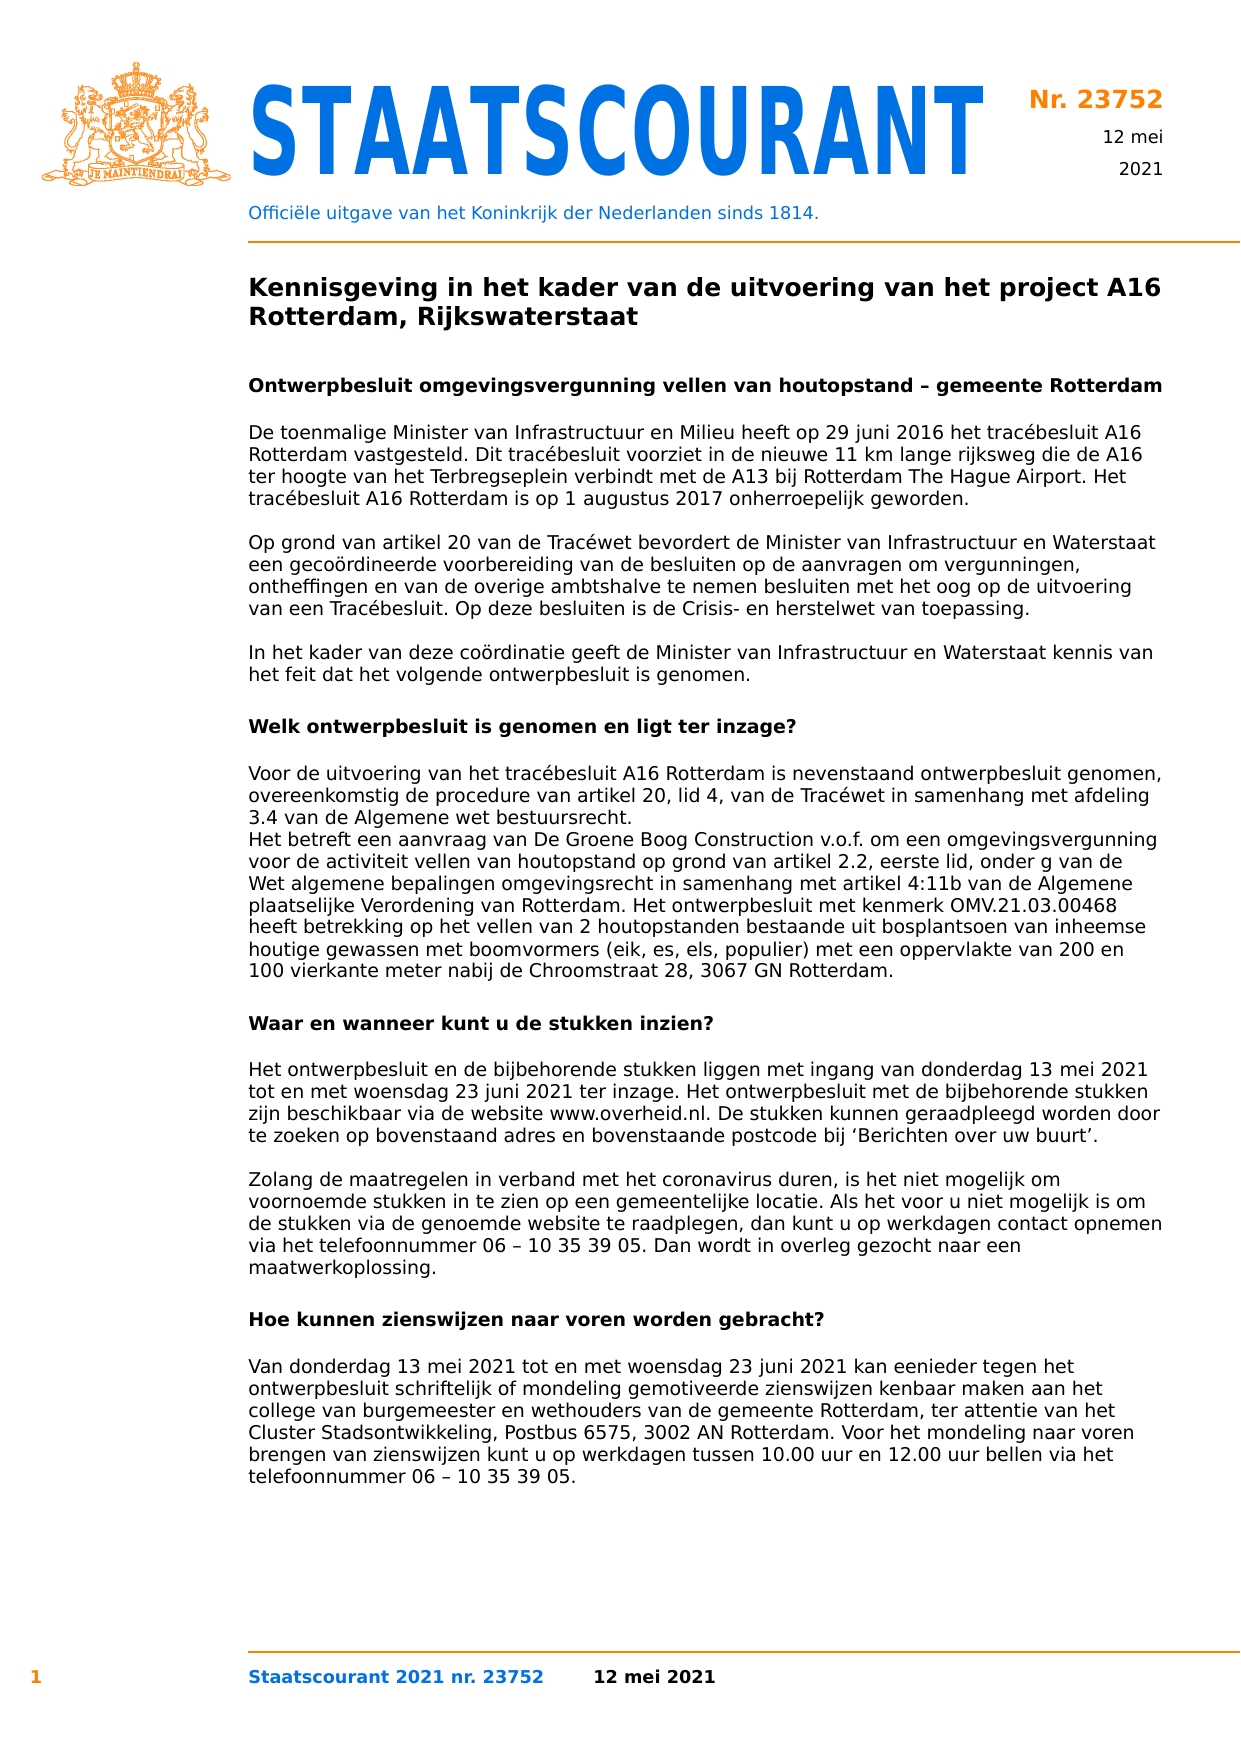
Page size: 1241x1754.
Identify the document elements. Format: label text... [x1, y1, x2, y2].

picture [41, 62, 231, 186]
table_cell 12 mei [998, 121, 1240, 153]
subtitle Hoe kunnen zienswijzen naar voren worden gebracht? [248, 1309, 1163, 1331]
text Zolang de maatregelen in verband met het coronavirus duren, is het niet mogelijk om voornoemde stukken in te zien op een gemeentelijke locatie. Als het voor u niet mogelijk is om de stukken via de genoemde website te raadplegen, dan kunt u op werkdagen contact opnemen via het telefoonnummer 06 – 10 35 39 05. Dan wordt in overleg gezocht naar een maatwerkoplossing. [248, 1169, 1163, 1279]
table_cell Officiële uitgave van het Koninkrijk der Nederlanden sinds 1814. [248, 203, 1240, 241]
table_header Nr. 23752 [998, 62, 1240, 121]
table_header STAATSCOURANT [248, 62, 998, 203]
subtitle Waar en wanneer kunt u de stukken inzien? [248, 1012, 1163, 1034]
table_cell 2021 [998, 153, 1240, 203]
text Op grond van artikel 20 van de Tracéwet bevordert de Minister van Infrastructuur en Waterstaat een gecoördineerde voor­bereiding van de besluiten op de aanvragen om vergunningen, ontheffingen en van de overige ambtshalve te nemen besluiten met het oog op de uitvoering van een Tracébesluit. Op deze besluiten is de Crisis- en herstelwet van toepassing. [248, 532, 1163, 620]
subtitle Kennisgeving in het kader van de uitvoering van het project A16 Rotterdam, Rijkswaterstaat [248, 273, 1163, 331]
text Voor de uitvoering van het tracébesluit A16 Rotterdam is nevenstaand ontwerpbesluit genomen, overeenkomstig de procedure van artikel 20, lid 4, van de Tracéwet in samenhang met afdeling 3.4 van de Algemene wet bestuursrecht. [248, 763, 1163, 828]
text De toenmalige Minister van Infrastructuur en Milieu heeft op 29 juni 2016 het tracébesluit A16 Rotterdam vastgesteld. Dit tracébesluit voorziet in de nieuwe 11 km lange rijksweg die de A16 ter hoogte van het Terbregseplein verbindt met de A13 bij Rotterdam The Hague Airport. Het tracébesluit A16 Rotterdam is op 1 augustus 2017 onherroepelijk geworden. [248, 422, 1163, 510]
text Het ontwerpbesluit en de bijbehorende stukken liggen met ingang van donderdag 13 mei 2021 tot en met woensdag 23 juni 2021 ter inzage. Het ontwerpbesluit met de bijbehorende stukken zijn beschikbaar via de website www.overheid.nl. De stukken kunnen geraadpleegd worden door te zoeken op bovenstaand adres en bovenstaande postcode bij ‘Berichten over uw buurt’. [248, 1059, 1163, 1147]
text Van donderdag 13 mei 2021 tot en met woensdag 23 juni 2021 kan eenieder tegen het ontwerpbesluit schriftelijk of mondeling gemotiveerde zienswijzen kenbaar maken aan het college van burgemeester en wethouders van de gemeente Rotterdam, ter attentie van het Cluster Stadsontwikkeling, Postbus 6575, 3002 AN Rotterdam. Voor het mondeling naar voren brengen van zienswijzen kunt u op werkdagen tussen 10.00 uur en 12.00 uur bellen via het telefoonnummer 06 – 10 35 39 05. [248, 1356, 1163, 1488]
table_header [25, 62, 248, 241]
text In het kader van deze coördinatie geeft de Minister van Infra­structuur en Waterstaat kennis van het feit dat het volgende ontwerpbesluit is genomen. [248, 642, 1163, 686]
subtitle Ontwerpbesluit omgevingsvergunning vellen van houtopstand – gemeente Rotterdam [248, 375, 1163, 397]
subtitle Welk ontwerpbesluit is genomen en ligt ter inzage? [248, 716, 1163, 738]
text Het betreft een aanvraag van De Groene Boog Construction v.o.f. om een omgevingsvergunning voor de activiteit vellen van houtopstand op grond van artikel 2.2, eerste lid, onder g van de Wet algemene bepalingen omgevingsrecht in samenhang met artikel 4:11b van de Algemene plaatselijke Verordening van Rotterdam. Het ontwerpbesluit met kenmerk OMV.21.03.00468 heeft betrekking op het vellen van 2 houtopstanden bestaande uit bosplantsoen van inheemse houtige gewassen met boom­vormers (eik, es, els, populier) met een oppervlakte van 200 en 100 vierkante meter nabij de Chroomstraat 28, 3067 GN Rotterdam. [248, 828, 1163, 982]
